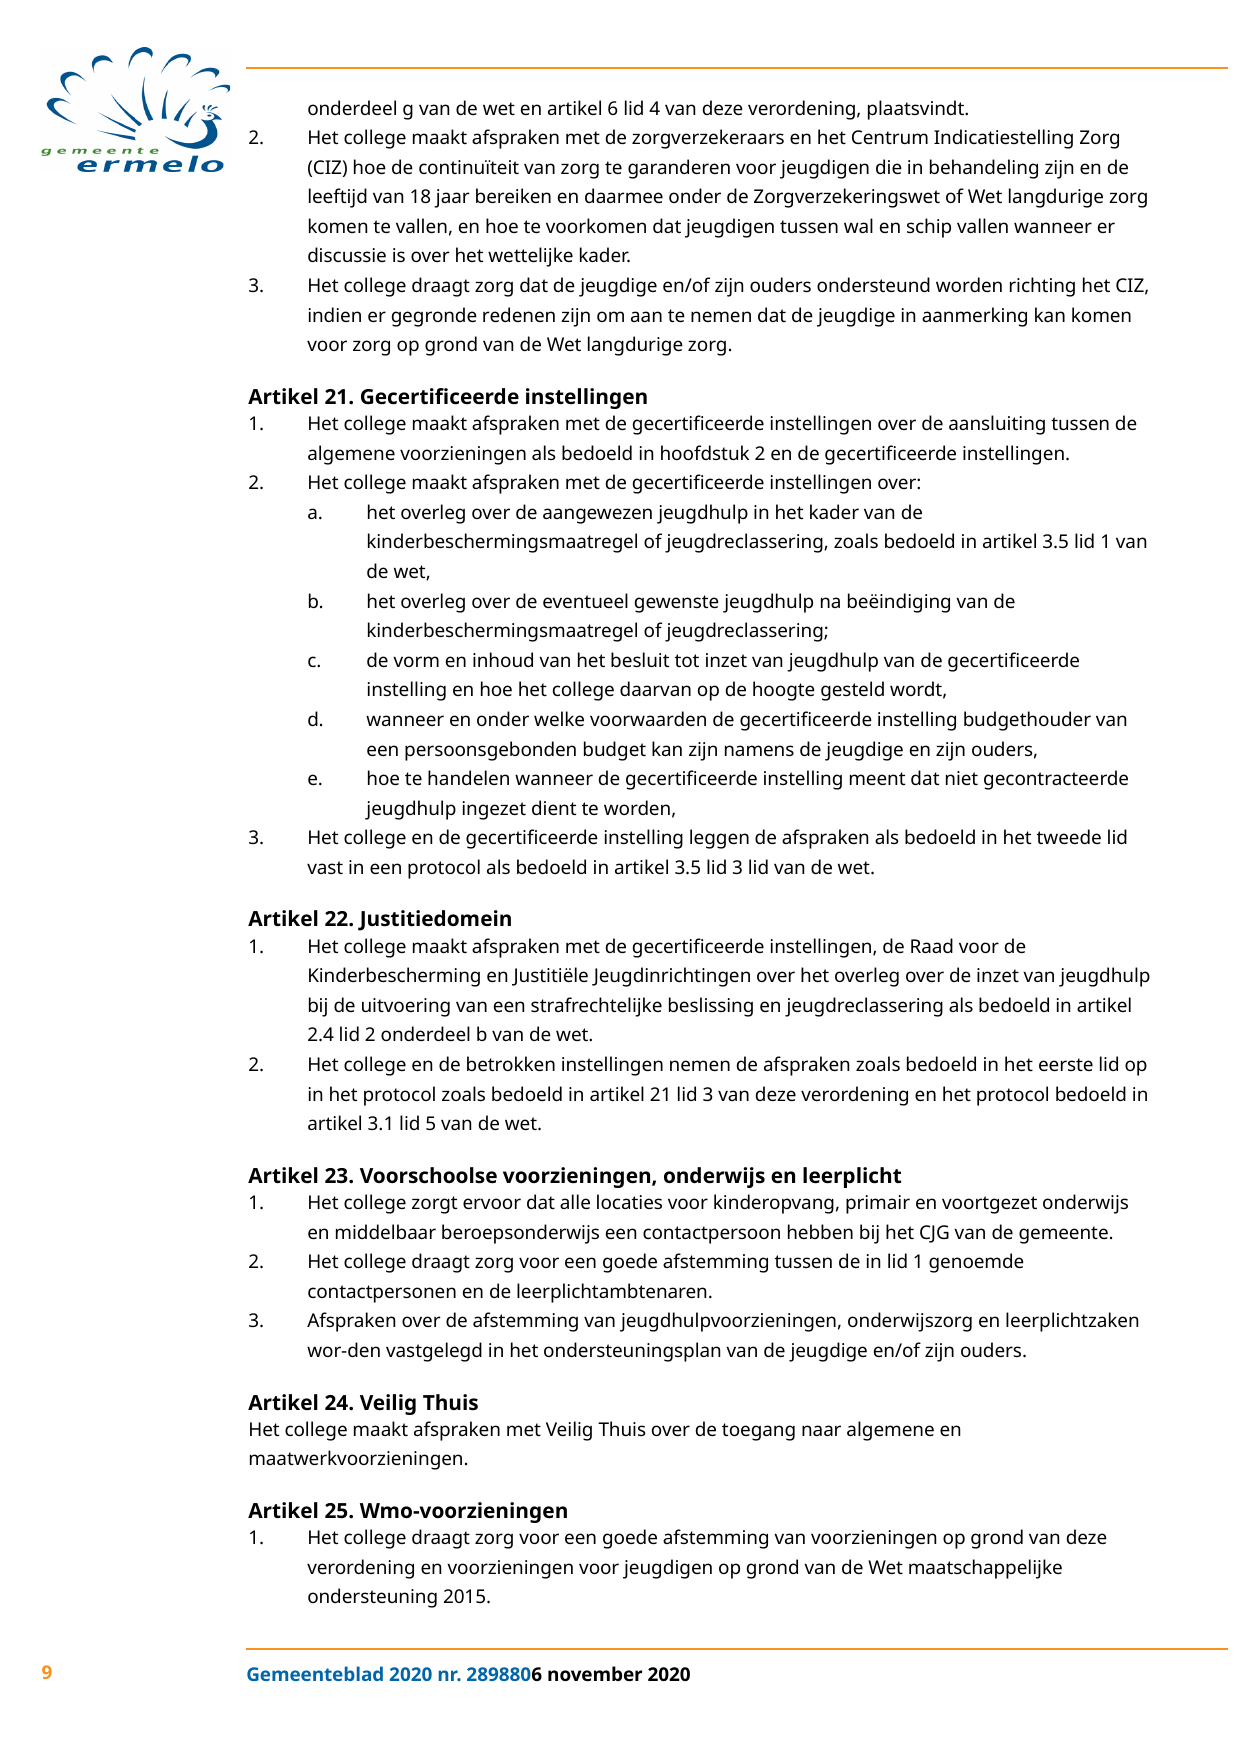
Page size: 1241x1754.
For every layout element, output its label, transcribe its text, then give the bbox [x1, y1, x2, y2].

list wanneer en onder welke voorwaarden de gecertificeerde instelling budgethouder van een persoonsgebonden budget kan zijn namens de jeugdige en zijn ouders, [307, 706, 1152, 761]
text Artikel 21. Gecertificeerde instellingen [248, 382, 1152, 410]
list Het college maakt afspraken met de gecertificeerde instellingen, de Raad voor de Kinderbescherming en Justitiële Jeugdinrichtingen over het overleg over de inzet van jeugdhulp bij de uitvoering van een strafrechtelijke beslissing en jeugdreclassering als bedoeld in artikel 2.4 lid 2 onderdeel b van de wet. [248, 933, 1152, 1047]
list Het college en de betrokken instellingen nemen de afspraken zoals bedoeld in het eerste lid op in het protocol zoals bedoeld in artikel 21 lid 3 van deze verordening en het protocol bedoeld in artikel 3.1 lid 5 van de wet. [248, 1051, 1152, 1136]
list Afspraken over de afstemming van jeugdhulpvoorzieningen, onderwijszorg en leerplichtzaken wor-den vastgelegd in het ondersteuningsplan van de jeugdige en/of zijn ouders. [248, 1308, 1152, 1363]
list Het college draagt zorg voor een goede afstemming tussen de in lid 1 genoemde contactpersonen en de leerplichtambtenaren. [248, 1248, 1152, 1304]
text Artikel 24. Veilig Thuis [248, 1388, 1152, 1416]
list Het college en de gecertificeerde instelling leggen de afspraken als bedoeld in het tweede lid vast in een protocol als bedoeld in artikel 3.5 lid 3 lid van de wet. [248, 824, 1152, 880]
list de vorm en inhoud van het besluit tot inzet van jeugdhulp van de gecertificeerde instelling en hoe het college daarvan op de hoogte gesteld wordt, [307, 647, 1152, 702]
list Het college maakt afspraken met de zorgverzekeraars en het Centrum Indicatiestelling Zorg (CIZ) hoe de continuïteit van zorg te garanderen voor jeugdigen die in behandeling zijn en de leeftijd van 18 jaar bereiken en daarmee onder de Zorgverzekeringswet of Wet langdurige zorg komen te vallen, en hoe te voorkomen dat jeugdigen tussen wal en schip vallen wanneer er discussie is over het wettelijke kader. [248, 124, 1152, 268]
list hoe te handelen wanneer de gecertificeerde instelling meent dat niet gecontracteerde jeugdhulp ingezet dient te worden, [307, 765, 1152, 821]
list het overleg over de eventueel gewenste jeugdhulp na beëindiging van de kinderbeschermingsmaatregel of jeugdreclassering; [307, 588, 1152, 643]
list onderdeel g van de wet en artikel 6 lid 4 van deze verordening, plaatsvindt. [248, 95, 1152, 121]
list Het college maakt afspraken met de gecertificeerde instellingen over: [248, 469, 1152, 495]
list het overleg over de aangewezen jeugdhulp in het kader van de kinderbeschermingsmaatregel of jeugdreclassering, zoals bedoeld in artikel 3.5 lid 1 van de wet, [307, 499, 1152, 584]
text Artikel 23. Voorschoolse voorzieningen, onderwijs en leerplicht [248, 1161, 1152, 1189]
text Artikel 22. Justitiedomein [248, 904, 1152, 933]
picture [41, 47, 231, 172]
list Het college draagt zorg dat de jeugdige en/of zijn ouders ondersteund worden richting het CIZ, indien er gegronde redenen zijn om aan te nemen dat de jeugdige in aanmerking kan komen voor zorg op grond van de Wet langdurige zorg. [248, 272, 1152, 357]
text Het college maakt afspraken met Veilig Thuis over de toegang naar algemene en maatwerkvoorzieningen. [248, 1416, 1152, 1471]
list Het college zorgt ervoor dat alle locaties voor kinderopvang, primair en voortgezet onderwijs en middelbaar beroepsonderwijs een contactpersoon hebben bij het CJG van de gemeente. [248, 1189, 1152, 1244]
list Het college maakt afspraken met de gecertificeerde instellingen over de aansluiting tussen de algemene voorzieningen als bedoeld in hoofdstuk 2 en de gecertificeerde instellingen. [248, 410, 1152, 466]
list Het college draagt zorg voor een goede afstemming van voorzieningen op grond van deze verordening en voorzieningen voor jeugdigen op grond van de Wet maatschappelijke ondersteuning 2015. [248, 1524, 1152, 1609]
text Artikel 25. Wmo‐voorzieningen [248, 1496, 1152, 1524]
